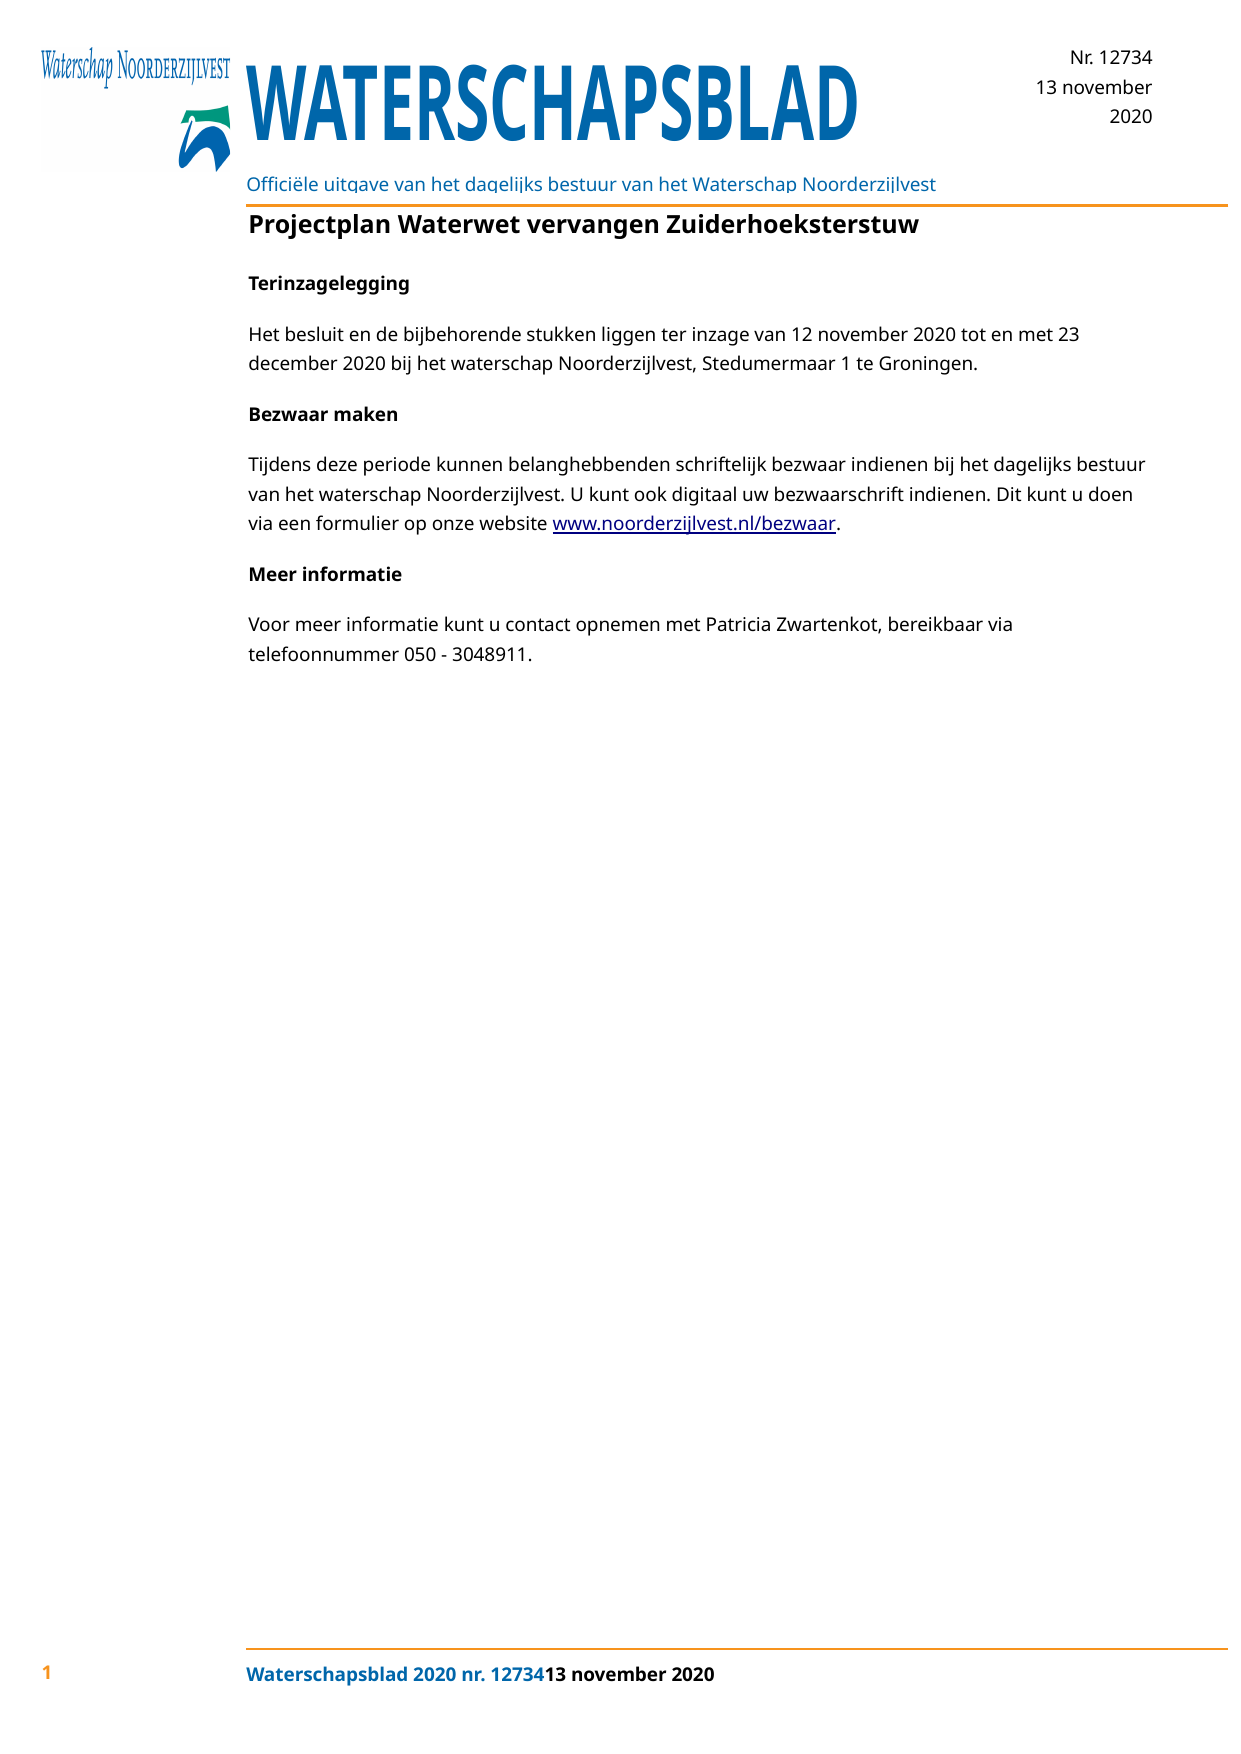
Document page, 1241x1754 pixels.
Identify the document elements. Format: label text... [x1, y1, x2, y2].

text Projectplan Waterwet vervangen Zuiderhoeksterstuw [248, 207, 1152, 241]
text Terinzagelegging [248, 270, 1152, 296]
picture [41, 47, 231, 172]
text Meer informatie [248, 561, 1152, 586]
text Bezwaar maken [248, 401, 1152, 426]
text Tijdens deze periode kunnen belanghebbenden schriftelijk bezwaar indienen bij het dagelijks bestuur van het waterschap Noorderzijlvest. U kunt ook digitaal uw bezwaarschrift indienen. Dit kunt u doen via een formulier op onze website www.noorderzijlvest.nl/bezwaar. [248, 451, 1152, 536]
text Voor meer informatie kunt u contact opnemen met Patricia Zwartenkot, bereikbaar via telefoonnummer 050 - 3048911. [248, 611, 1152, 666]
text Het besluit en de bijbehorende stukken liggen ter inzage van 12 november 2020 tot en met 23 december 2020 bij het waterschap Noorderzijlvest, Stedumermaar 1 te Groningen. [248, 321, 1152, 376]
